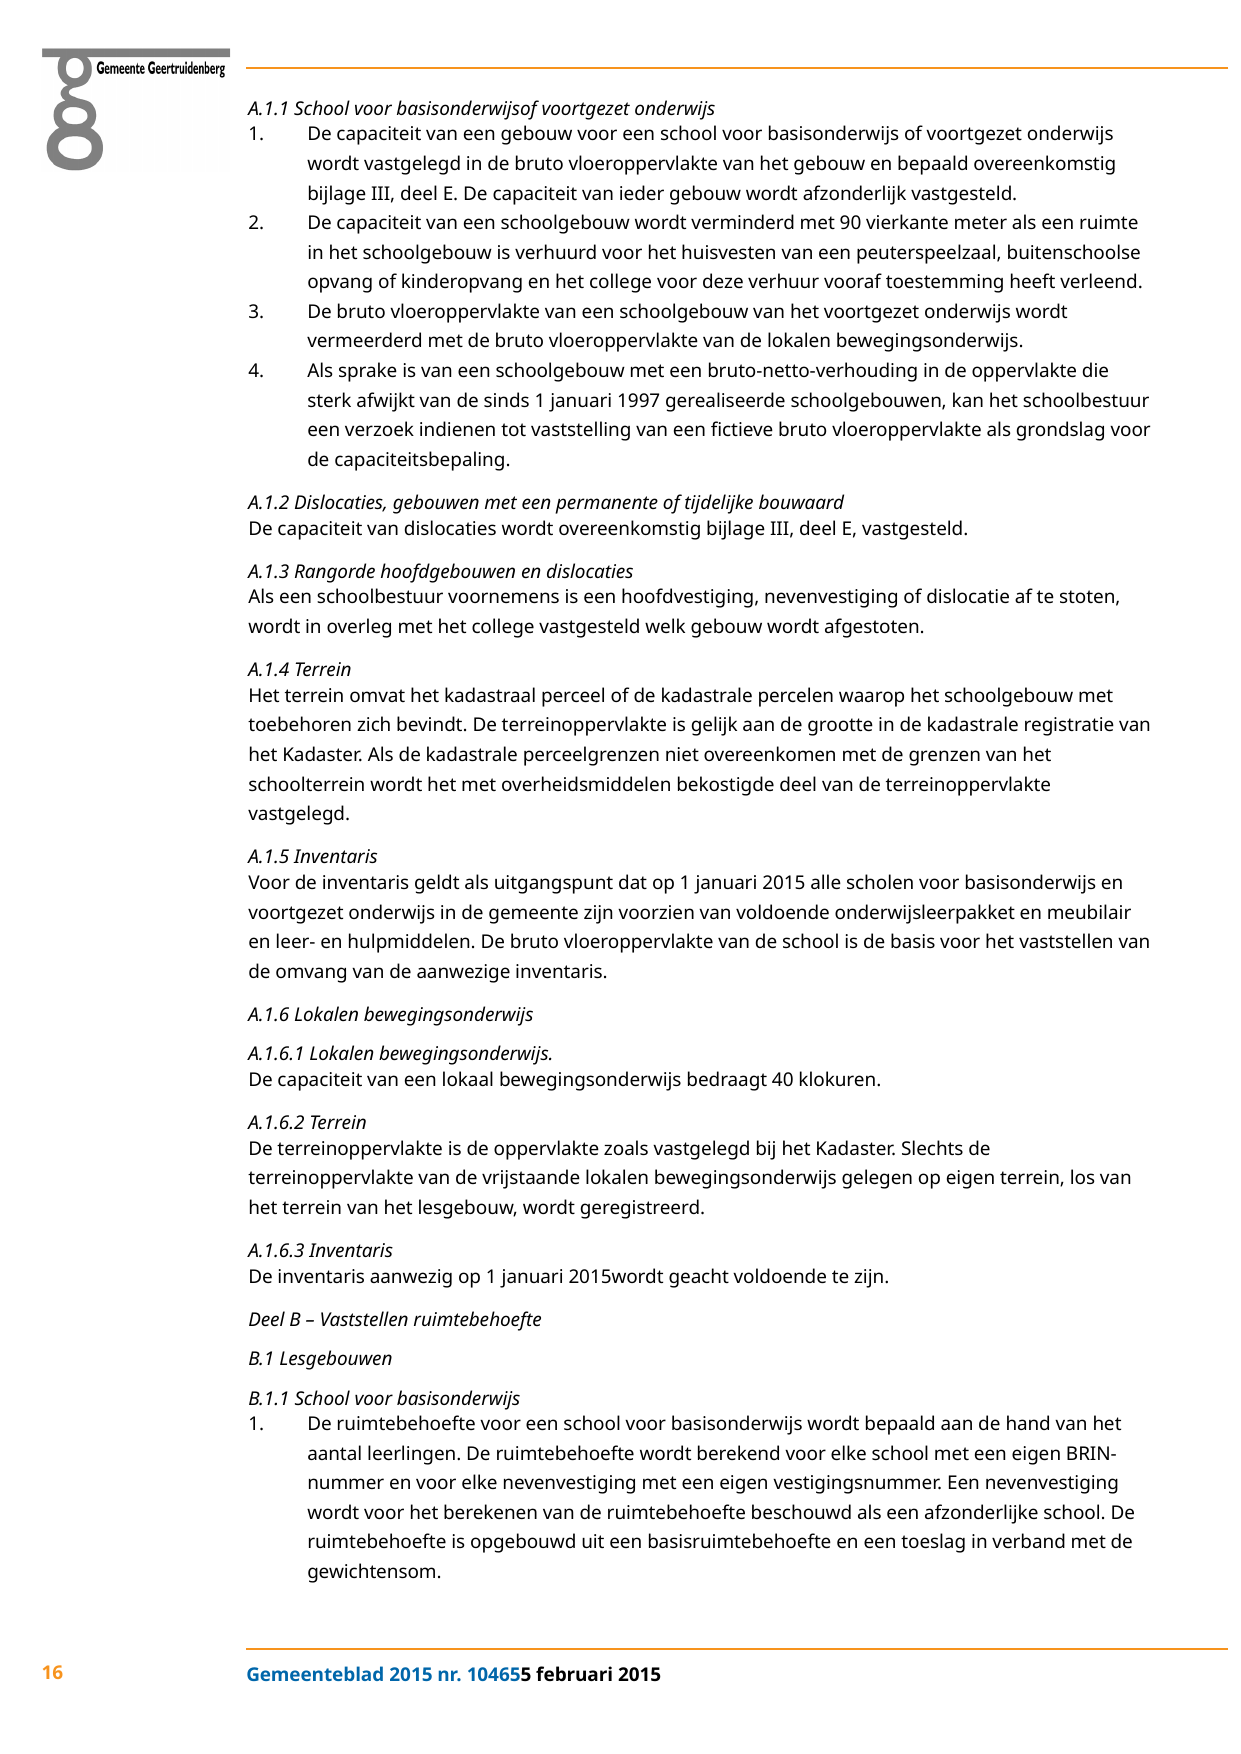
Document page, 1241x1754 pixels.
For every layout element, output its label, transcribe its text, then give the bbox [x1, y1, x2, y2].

text De terreinoppervlakte is de oppervlakte zoals vastgelegd bij het Kadaster. Slechts de terreinoppervlakte van de vrijstaande lokalen bewegingsonderwijs gelegen op eigen terrein, los van het terrein van het lesgebouw, wordt geregistreerd. [248, 1135, 1152, 1220]
list De capaciteit van een schoolgebouw wordt verminderd met 90 vierkante meter als een ruimte in het schoolgebouw is verhuurd voor het huisvesten van een peuterspeelzaal, buitenschoolse opvang of kinderopvang en het college voor deze verhuur vooraf toestemming heeft verleend. [248, 209, 1152, 294]
list De capaciteit van een gebouw voor een school voor basisonderwijs of voortgezet onderwijs wordt vastgelegd in de bruto vloeroppervlakte van het gebouw en bepaald overeenkomstig bijlage III, deel E. De capaciteit van ieder gebouw wordt afzonderlijk vastgesteld. [248, 121, 1152, 205]
text A.1.4 Terrein [248, 656, 1152, 682]
list De bruto vloeroppervlakte van een schoolgebouw van het voortgezet onderwijs wordt vermeerderd met de bruto vloeroppervlakte van de lokalen bewegingsonderwijs. [248, 298, 1152, 353]
text Als een schoolbestuur voornemens is een hoofdvestiging, nevenvestiging of dislocatie af te stoten, wordt in overleg met het college vastgesteld welk gebouw wordt afgestoten. [248, 584, 1152, 639]
text B.1 Lesgebouwen [248, 1345, 1152, 1371]
picture [41, 47, 231, 172]
text Voor de inventaris geldt als uitgangspunt dat op 1 januari 2015 alle scholen voor basisonderwijs en voortgezet onderwijs in de gemeente zijn voorzien van voldoende onderwijsleerpakket en meubilair en leer- en hulpmiddelen. De bruto vloeroppervlakte van de school is de basis voor het vaststellen van de omvang van de aanwezige inventaris. [248, 869, 1152, 984]
text B.1.1 School voor basisonderwijs [248, 1385, 1152, 1410]
text A.1.6.1 Lokalen bewegingsonderwijs. [248, 1040, 1152, 1066]
text De capaciteit van een lokaal bewegingsonderwijs bedraagt 40 klokuren. [248, 1066, 1152, 1092]
text A.1.5 Inventaris [248, 843, 1152, 869]
text A.1.6.2 Terrein [248, 1109, 1152, 1135]
list De ruimtebehoefte voor een school voor basisonderwijs wordt bepaald aan de hand van het aantal leerlingen. De ruimtebehoefte wordt berekend voor elke school met een eigen BRIN-nummer en voor elke nevenvestiging met een eigen vestigingsnummer. Een nevenvestiging wordt voor het berekenen van de ruimtebehoefte beschouwd als een afzonderlijke school. De ruimtebehoefte is opgebouwd uit een basisruimtebehoefte en een toeslag in verband met de gewichtensom. [248, 1410, 1152, 1584]
text De inventaris aanwezig op 1 januari 2015wordt geacht voldoende te zijn. [248, 1263, 1152, 1289]
text A.1.6 Lokalen bewegingsonderwijs [248, 1001, 1152, 1027]
text A.1.3 Rangorde hoofdgebouwen en dislocaties [248, 558, 1152, 584]
text De capaciteit van dislocaties wordt overeenkomstig bijlage III, deel E, vastgesteld. [248, 515, 1152, 541]
list Als sprake is van een schoolgebouw met een bruto-netto-verhouding in de oppervlakte die sterk afwijkt van de sinds 1 januari 1997 gerealiseerde schoolgebouwen, kan het schoolbestuur een verzoek indienen tot vaststelling van een fictieve bruto vloeroppervlakte als grondslag voor de capaciteitsbepaling. [248, 357, 1152, 472]
text Het terrein omvat het kadastraal perceel of de kadastrale percelen waarop het schoolgebouw met toebehoren zich bevindt. De terreinoppervlakte is gelijk aan de grootte in de kadastrale registratie van het Kadaster. Als de kadastrale perceelgrenzen niet overeenkomen met de grenzen van het schoolterrein wordt het met overheidsmiddelen bekostigde deel van de terreinoppervlakte vastgelegd. [248, 682, 1152, 826]
text A.1.1 School voor basisonderwijsof voortgezet onderwijs [248, 95, 1152, 121]
text A.1.6.3 Inventaris [248, 1237, 1152, 1263]
text A.1.2 Dislocaties, gebouwen met een permanente of tijdelijke bouwaard [248, 489, 1152, 515]
text Deel B – Vaststellen ruimtebehoefte [248, 1306, 1152, 1332]
